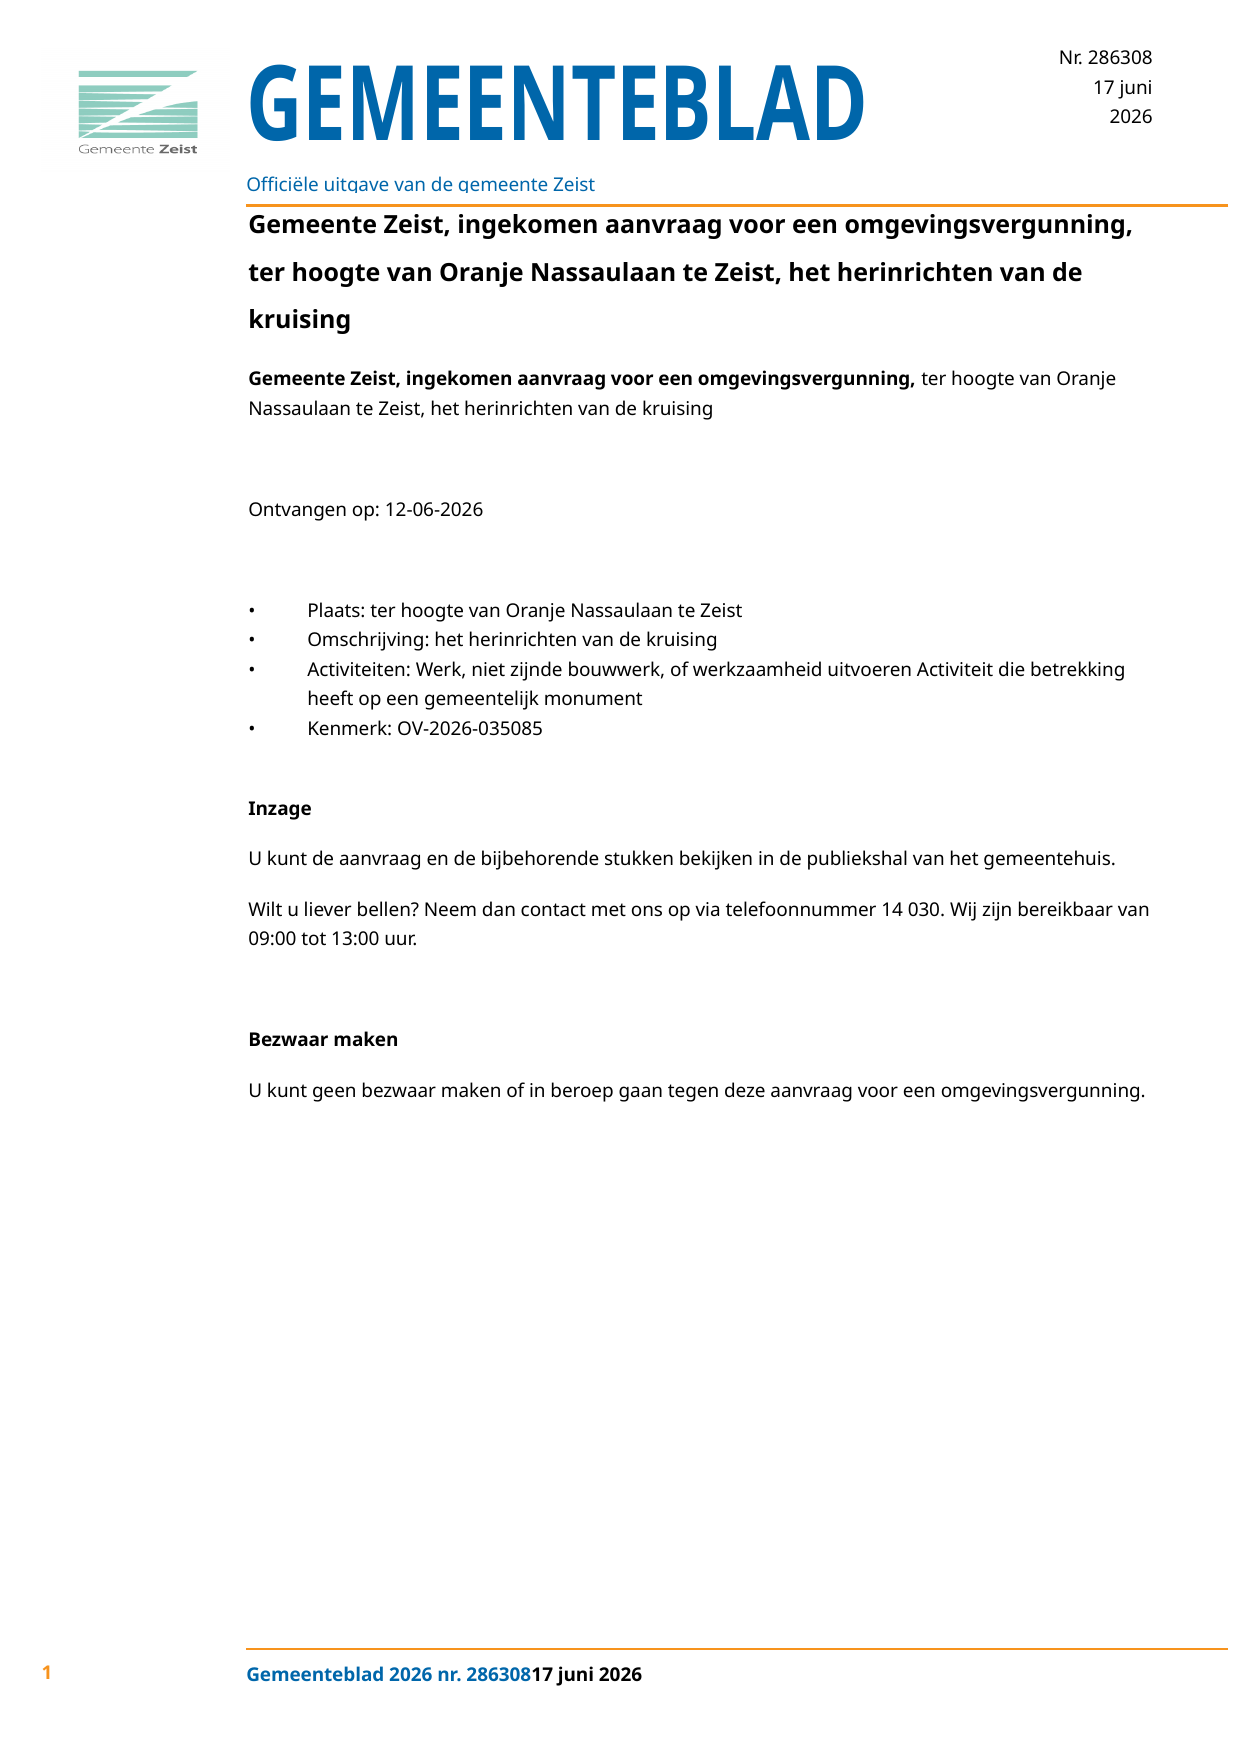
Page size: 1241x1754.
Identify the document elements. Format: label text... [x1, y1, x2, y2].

list Omschrijving: het herinrichten van de kruising [248, 626, 1152, 652]
picture [41, 47, 231, 172]
text U kunt de aanvraag en de bijbehorende stukken bekijken in de publiekshal van het gemeentehuis. [248, 846, 1152, 871]
text Ontvangen op: 12-06-2026 [248, 496, 1152, 522]
text Inzage [248, 795, 1152, 821]
text Bezwaar maken [248, 1026, 1152, 1052]
list Plaats: ter hoogte van Oranje Nassaulaan te Zeist [248, 597, 1152, 622]
text Gemeente Zeist, ingekomen aanvraag voor een omgevingsvergunning, ter hoogte van Oranje Nassaulaan te Zeist, het herinrichten van de kruising [248, 366, 1152, 421]
list Activiteiten: Werk, niet zijnde bouwwerk, of werkzaamheid uitvoeren Activiteit die betrekking heeft op een gemeentelijk monument [248, 656, 1152, 711]
text U kunt geen bezwaar maken of in beroep gaan tegen deze aanvraag voor een omgevingsvergunning. [248, 1077, 1152, 1102]
text Gemeente Zeist, ingekomen aanvraag voor een omgevingsvergunning, ter hoogte van Oranje Nassaulaan te Zeist, het herinrichten van de kruising [248, 207, 1152, 336]
list Kenmerk: OV-2026-035085 [248, 715, 1152, 741]
text Wilt u liever bellen? Neem dan contact met ons op via telefoonnummer 14 030. Wij zijn bereikbaar van 09:00 tot 13:00 uur. [248, 896, 1152, 951]
